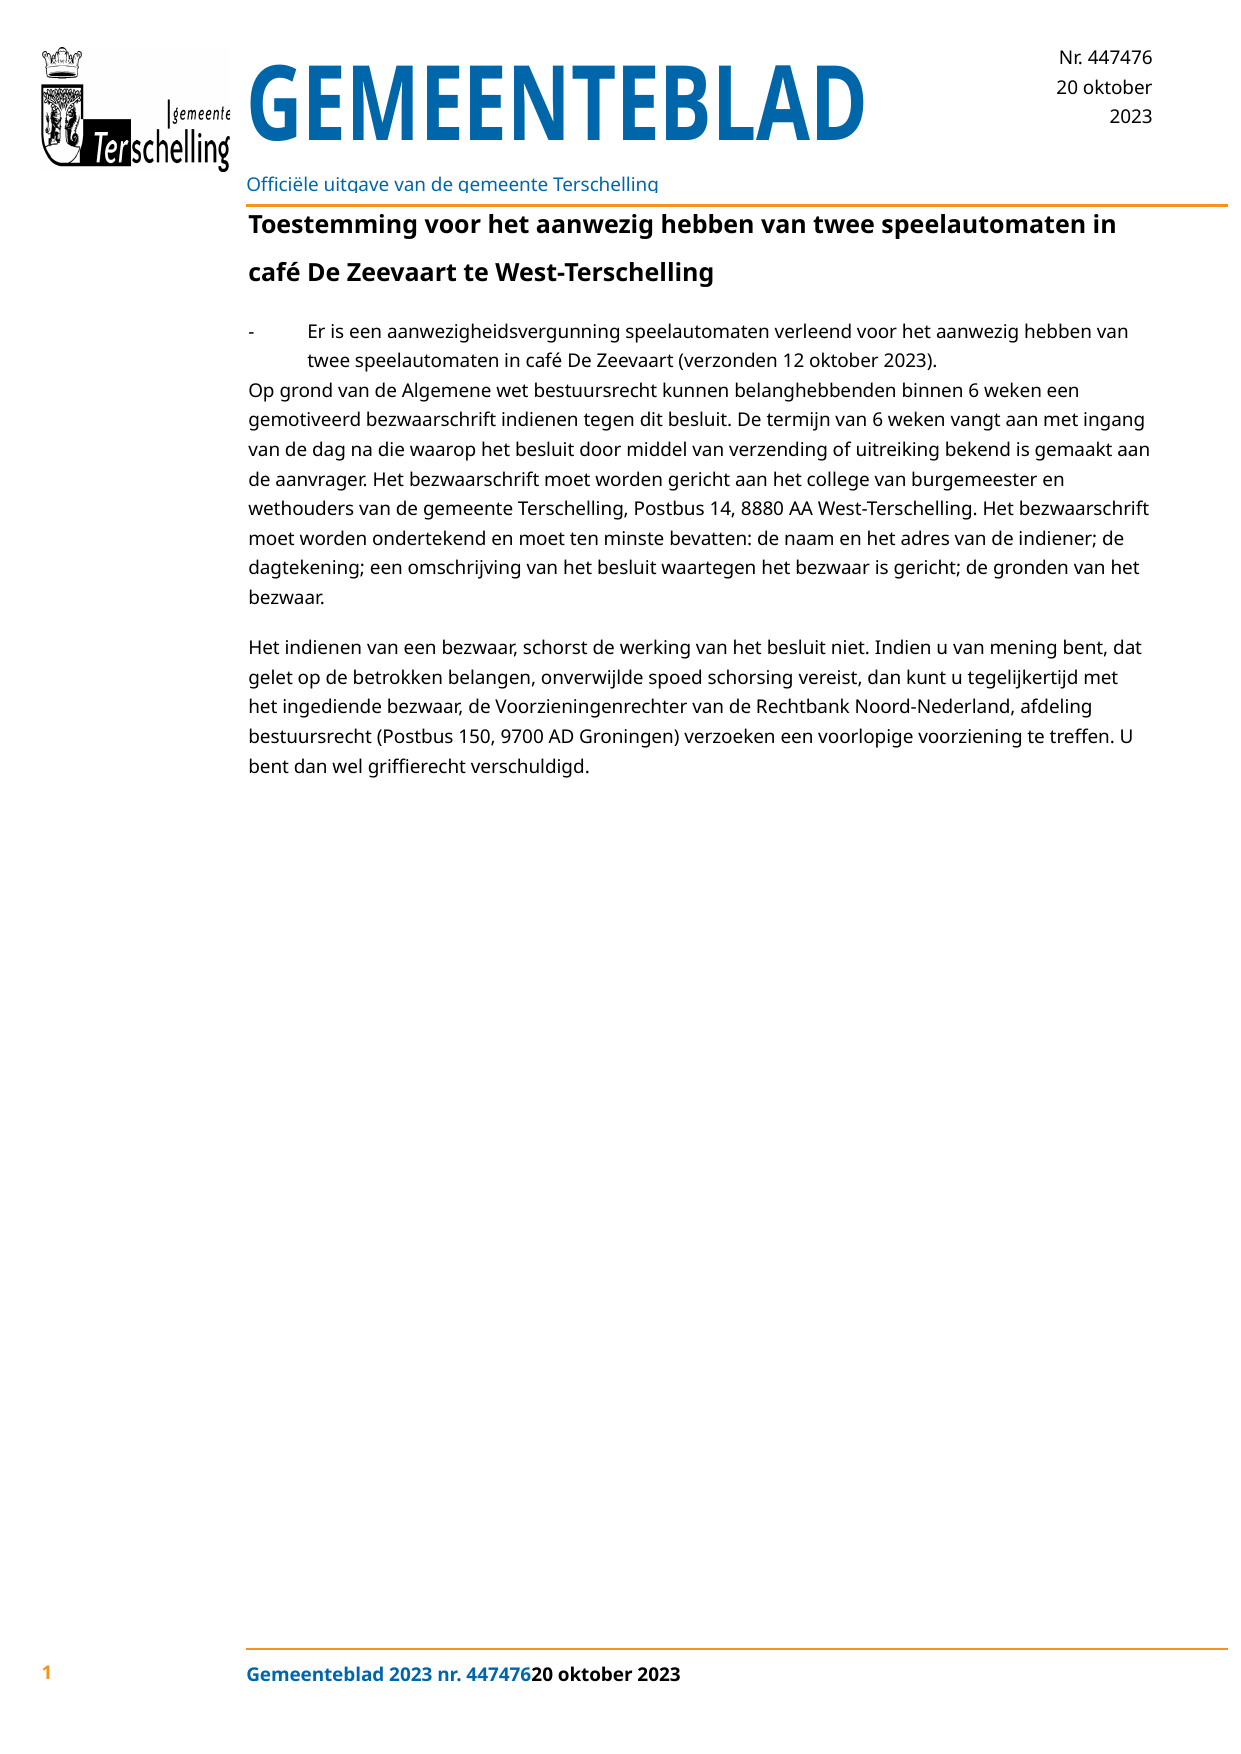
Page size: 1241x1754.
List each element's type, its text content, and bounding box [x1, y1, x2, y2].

picture [41, 47, 231, 172]
text Het indienen van een bezwaar, schorst de werking van het besluit niet. Indien u van mening bent, dat gelet op de betrokken belangen, onverwijlde spoed schorsing vereist, dan kunt u tegelijkertijd met het ingediende bezwaar, de Voorzieningenrechter van de Rechtbank Noord-Nederland, afdeling bestuursrecht (Postbus 150, 9700 AD Groningen) verzoeken een voorlopige voorziening te treffen. U bent dan wel griffierecht verschuldigd. [248, 634, 1152, 779]
list Er is een aanwezigheidsvergunning speelautomaten verleend voor het aanwezig hebben van twee speelautomaten in café De Zeevaart (verzonden 12 oktober 2023). [248, 318, 1152, 373]
text Toestemming voor het aanwezig hebben van twee speelautomaten in café De Zeevaart te West-Terschelling [248, 207, 1152, 288]
text Op grond van de Algemene wet bestuursrecht kunnen belanghebbenden binnen 6 weken een gemotiveerd bezwaarschrift indienen tegen dit besluit. De termijn van 6 weken vangt aan met ingang van de dag na die waarop het besluit door middel van verzending of uitreiking bekend is gemaakt aan de aanvrager. Het bezwaarschrift moet worden gericht aan het college van burgemeester en wethouders van de gemeente Terschelling, Postbus 14, 8880 AA West-Terschelling. Het bezwaarschrift moet worden ondertekend en moet ten minste bevatten: de naam en het adres van de indiener; de dagtekening; een omschrijving van het besluit waartegen het bezwaar is gericht; de gronden van het bezwaar. [248, 377, 1152, 610]
